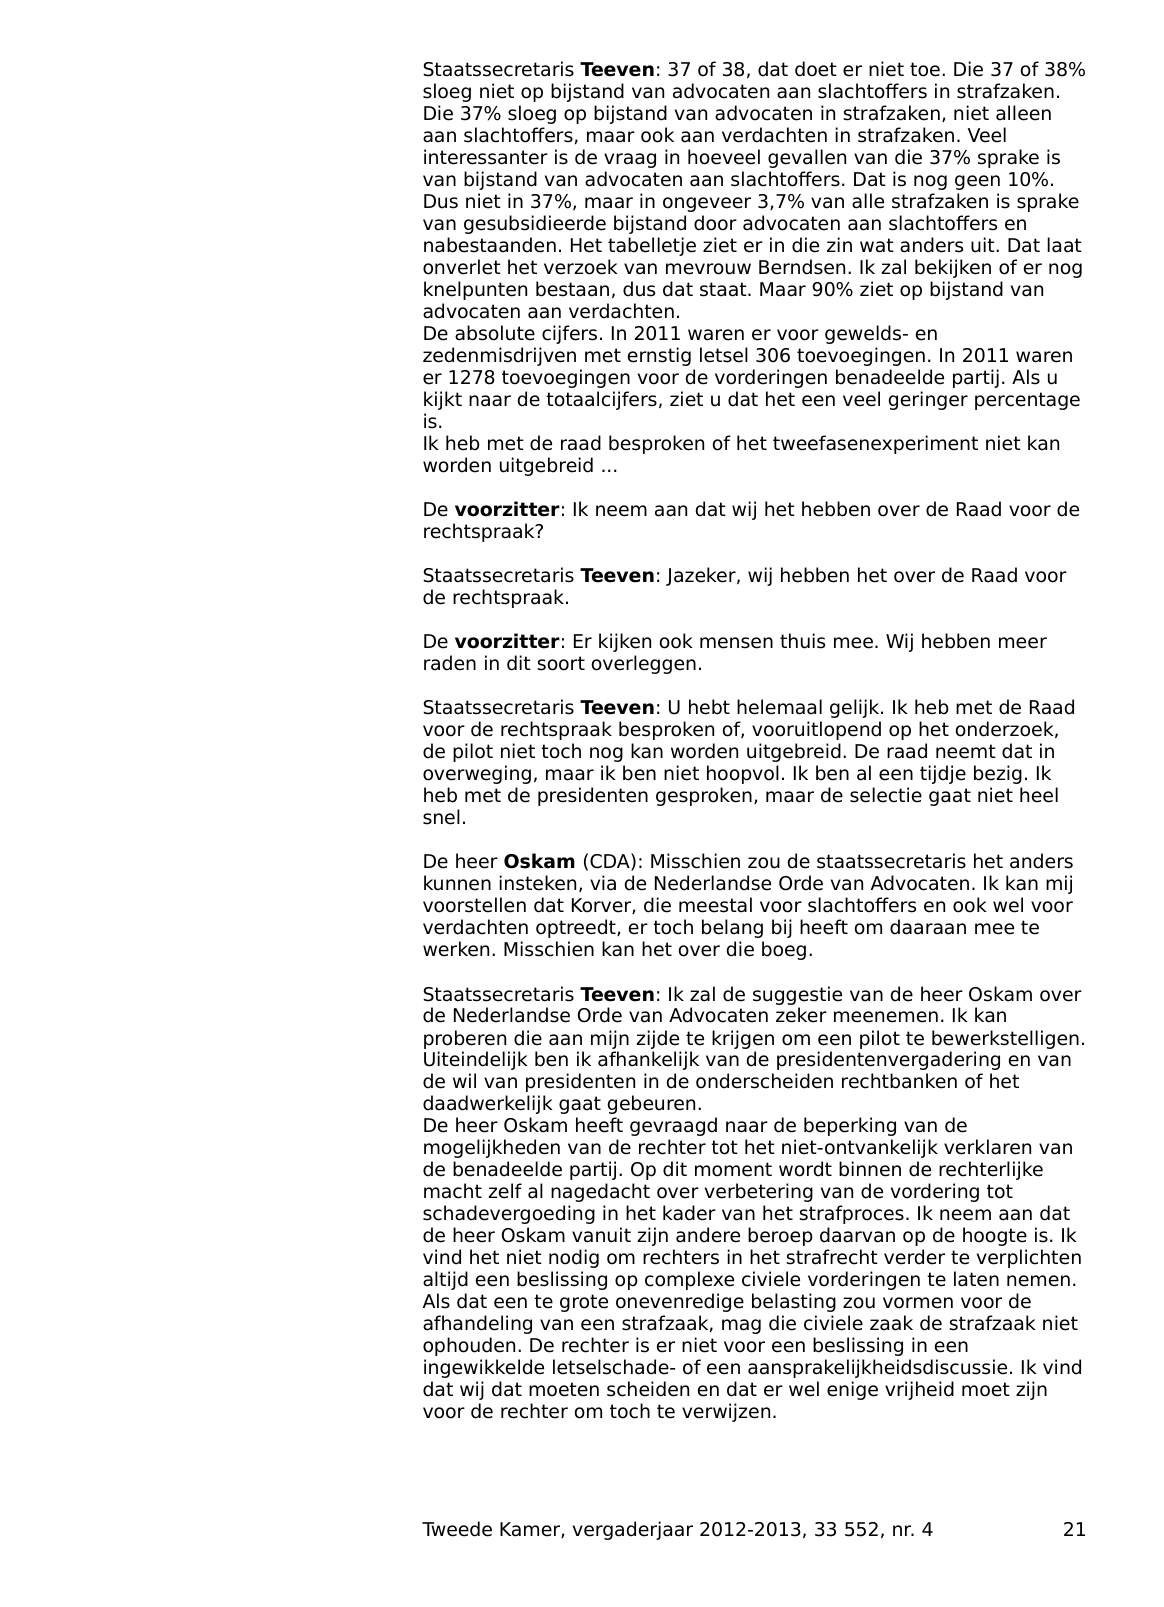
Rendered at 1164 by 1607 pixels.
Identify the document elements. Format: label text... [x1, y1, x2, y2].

text De absolute cijfers. In 2011 waren er voor gewelds- en zedenmisdrijven met ernstig letsel 306 toevoegingen. In 2011 waren er 1278 toevoegingen voor de vorderingen benadeelde partij. Als u kijkt naar de totaalcijfers, ziet u dat het een veel geringer percentage is. [422, 323, 1087, 433]
text De heer Oskam (CDA): Misschien zou de staatssecretaris het anders kunnen insteken, via de Nederlandse Orde van Advocaten. Ik kan mij voorstellen dat Korver, die meestal voor slachtoffers en ook wel voor verdachten optreedt, er toch belang bij heeft om daaraan mee te werken. Misschien kan het over die boeg. [422, 851, 1087, 961]
text De voorzitter: Ik neem aan dat wij het hebben over de Raad voor de rechtspraak? [422, 499, 1087, 543]
text Ik heb met de raad besproken of het tweefasenexperiment niet kan worden uitgebreid ... [422, 433, 1087, 477]
text Staatssecretaris Teeven: 37 of 38, dat doet er niet toe. Die 37 of 38% sloeg niet op bijstand van advocaten aan slachtoffers in strafzaken. Die 37% sloeg op bijstand van advocaten in strafzaken, niet alleen aan slachtoffers, maar ook aan verdachten in strafzaken. Veel interessanter is de vraag in hoeveel gevallen van die 37% sprake is van bijstand van advocaten aan slachtoffers. Dat is nog geen 10%. Dus niet in 37%, maar in ongeveer 3,7% van alle strafzaken is sprake van gesubsidieerde bijstand door advocaten aan slachtoffers en nabestaanden. Het tabelletje ziet er in die zin wat anders uit. Dat laat onverlet het verzoek van mevrouw Berndsen. Ik zal bekijken of er nog knelpunten bestaan, dus dat staat. Maar 90% ziet op bijstand van advocaten aan verdachten. [422, 59, 1087, 323]
text De heer Oskam heeft gevraagd naar de beperking van de mogelijkheden van de rechter tot het niet-ontvankelijk verklaren van de benadeelde partij. Op dit moment wordt binnen de rechterlijke macht zelf al nagedacht over verbetering van de vordering tot schadevergoeding in het kader van het strafproces. Ik neem aan dat de heer Oskam vanuit zijn andere beroep daarvan op de hoogte is. Ik vind het niet nodig om rechters in het strafrecht verder te verplichten altijd een beslissing op complexe civiele vorderingen te laten nemen. Als dat een te grote onevenredige belasting zou vormen voor de afhandeling van een strafzaak, mag die civiele zaak de strafzaak niet ophouden. De rechter is er niet voor een beslissing in een ingewikkelde letselschade- of een aansprakelijkheidsdiscussie. Ik vind dat wij dat moeten scheiden en dat er wel enige vrijheid moet zijn voor de rechter om toch te verwijzen. [422, 1115, 1087, 1423]
text De voorzitter: Er kijken ook mensen thuis mee. Wij hebben meer raden in dit soort overleggen. [422, 631, 1087, 675]
text Staatssecretaris Teeven: Ik zal de suggestie van de heer Oskam over de Nederlandse Orde van Advocaten zeker meenemen. Ik kan proberen die aan mijn zijde te krijgen om een pilot te bewerkstelligen. Uiteindelijk ben ik afhankelijk van de presidentenvergadering en van de wil van presidenten in de onderscheiden rechtbanken of het daadwerkelijk gaat gebeuren. [422, 983, 1087, 1115]
text Staatssecretaris Teeven: U hebt helemaal gelijk. Ik heb met de Raad voor de rechtspraak besproken of, vooruitlopend op het onderzoek, de pilot niet toch nog kan worden uitgebreid. De raad neemt dat in overweging, maar ik ben niet hoopvol. Ik ben al een tijdje bezig. Ik heb met de presidenten gesproken, maar de selectie gaat niet heel snel. [422, 697, 1087, 829]
text Staatssecretaris Teeven: Jazeker, wij hebben het over de Raad voor de rechtspraak. [422, 565, 1087, 609]
